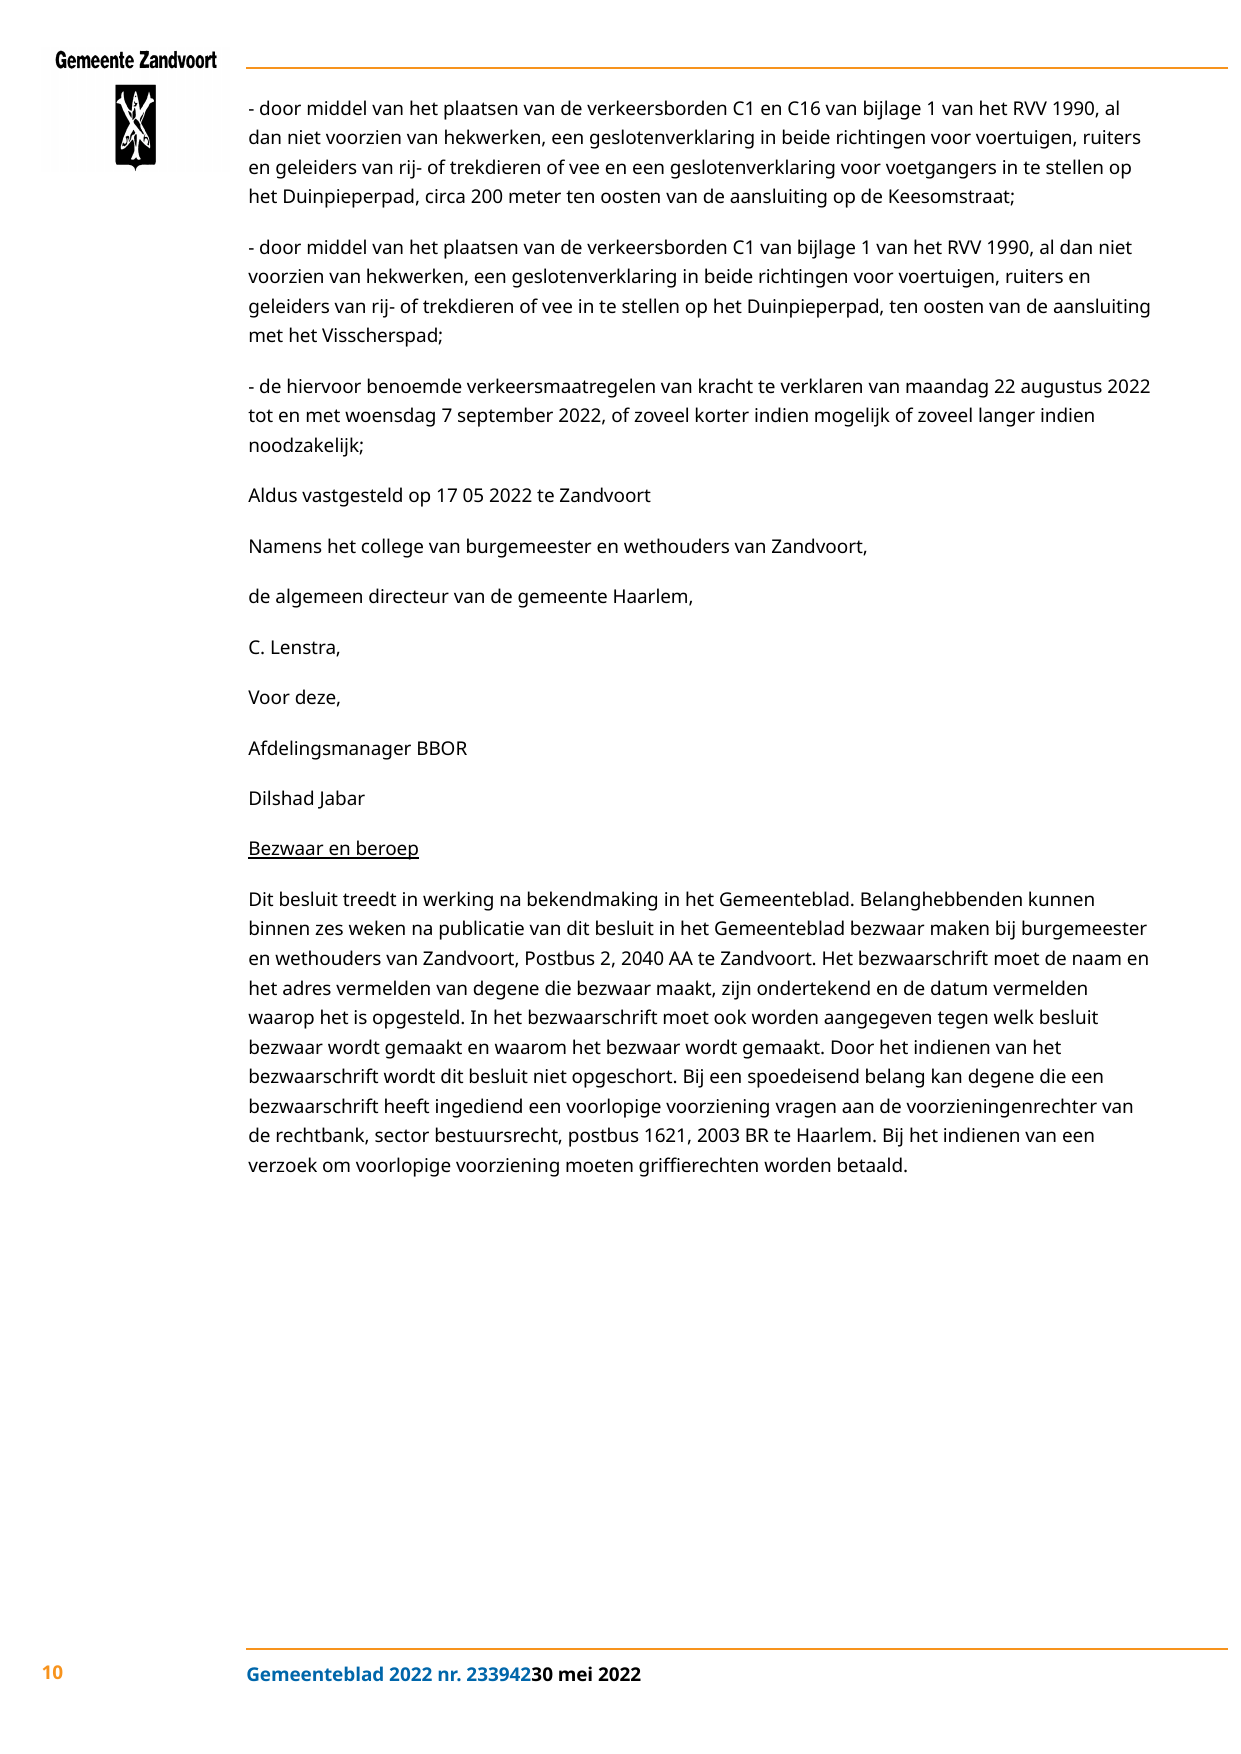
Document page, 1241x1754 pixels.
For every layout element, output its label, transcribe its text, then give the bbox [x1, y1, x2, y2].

text de algemeen directeur van de gemeente Haarlem, [248, 583, 1152, 609]
text Aldus vastgesteld op 17 05 2022 te Zandvoort [248, 483, 1152, 508]
picture [41, 47, 231, 172]
text Voor deze, [248, 684, 1152, 710]
text Bezwaar en beroep [248, 836, 1152, 861]
text Dit besluit treedt in werking na bekendmaking in het Gemeenteblad. Belanghebbenden kunnen binnen zes weken na publicatie van dit besluit in het Gemeenteblad bezwaar maken bij burgemeester en wethouders van Zandvoort, Postbus 2, 2040 AA te Zandvoort. Het bezwaarschrift moet de naam en het adres vermelden van degene die bezwaar maakt, zijn ondertekend en de datum vermelden waarop het is opgesteld. In het bezwaarschrift moet ook worden aangegeven tegen welk besluit bezwaar wordt gemaakt en waarom het bezwaar wordt gemaakt. Door het indienen van het bezwaarschrift wordt dit besluit niet opgeschort. Bij een spoedeisend belang kan degene die een bezwaarschrift heeft ingediend een voorlopige voorziening vragen aan de voorzieningenrechter van de rechtbank, sector bestuursrecht, postbus 1621, 2003 BR te Haarlem. Bij het indienen van een verzoek om voorlopige voorziening moeten griffierechten worden betaald. [248, 886, 1152, 1178]
text Dilshad Jabar [248, 785, 1152, 811]
text C. Lenstra, [248, 634, 1152, 660]
text - door middel van het plaatsen van de verkeersborden C1 en C16 van bijlage 1 van het RVV 1990, al dan niet voorzien van hekwerken, een geslotenverklaring in beide richtingen voor voertuigen, ruiters en geleiders van rij- of trekdieren of vee en een geslotenverklaring voor voetgangers in te stellen op het Duinpieperpad, circa 200 meter ten oosten van de aansluiting op de Keesomstraat; [248, 95, 1152, 209]
text - de hiervoor benoemde verkeersmaatregelen van kracht te verklaren van maandag 22 augustus 2022 tot en met woensdag 7 september 2022, of zoveel korter indien mogelijk of zoveel langer indien noodzakelijk; [248, 373, 1152, 458]
text - door middel van het plaatsen van de verkeersborden C1 van bijlage 1 van het RVV 1990, al dan niet voorzien van hekwerken, een geslotenverklaring in beide richtingen voor voertuigen, ruiters en geleiders van rij- of trekdieren of vee in te stellen op het Duinpieperpad, ten oosten van de aansluiting met het Visscherspad; [248, 234, 1152, 348]
text Namens het college van burgemeester en wethouders van Zandvoort, [248, 533, 1152, 559]
text Afdelingsmanager BBOR [248, 735, 1152, 761]
